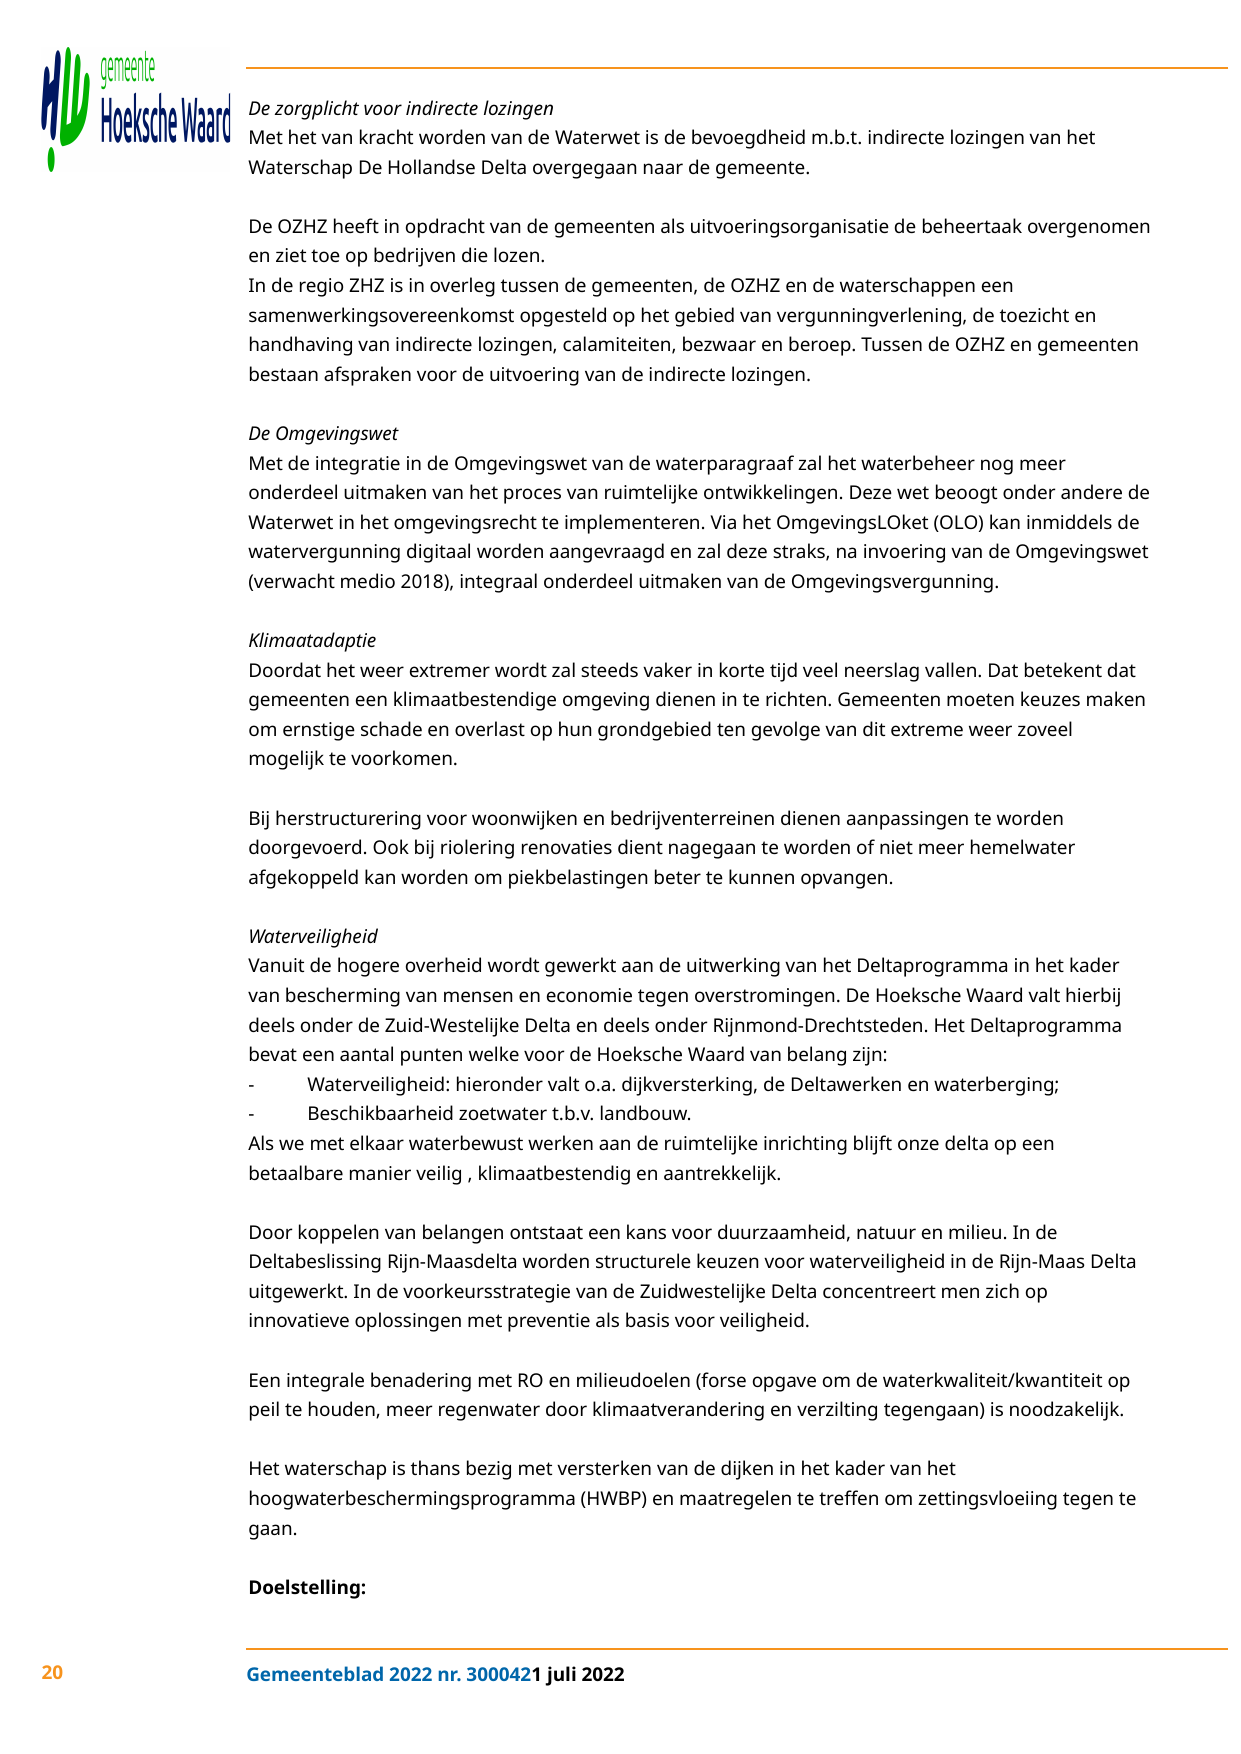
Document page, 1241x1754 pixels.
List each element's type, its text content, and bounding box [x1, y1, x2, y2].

text Een integrale benadering met RO en milieudoelen (forse opgave om de waterkwaliteit/kwantiteit op peil te houden, meer regenwater door klimaatverandering en verzilting tegengaan) is noodzakelijk. [248, 1367, 1152, 1422]
picture [41, 47, 231, 172]
text Met de integratie in de Omgevingswet van de waterparagraaf zal het waterbeheer nog meer onderdeel uitmaken van het proces van ruimtelijke ontwikkelingen. Deze wet beoogt onder andere de Waterwet in het omgevingsrecht te implementeren. Via het OmgevingsLOket (OLO) kan inmiddels de watervergunning digitaal worden aangevraagd en zal deze straks, na invoering van de Omgevingswet (verwacht medio 2018), integraal onderdeel uitmaken van de Omgevingsvergunning. [248, 450, 1152, 594]
text De zorgplicht voor indirecte lozingen [248, 95, 1152, 121]
text Het waterschap is thans bezig met versterken van de dijken in het kader van het hoogwaterbeschermingsprogramma (HWBP) en maatregelen te treffen om zettingsvloeiing tegen te gaan. [248, 1456, 1152, 1541]
text De OZHZ heeft in opdracht van de gemeenten als uitvoeringsorganisatie de beheertaak overgenomen en ziet toe op bedrijven die lozen. [248, 213, 1152, 268]
text Als we met elkaar waterbewust werken aan de ruimtelijke inrichting blijft onze delta op een betaalbare manier veilig , klimaatbestendig en aantrekkelijk. [248, 1130, 1152, 1186]
text In de regio ZHZ is in overleg tussen de gemeenten, de OZHZ en de waterschappen een samenwerkingsovereenkomst opgesteld op het gebied van vergunningverlening, de toezicht en handhaving van indirecte lozingen, calamiteiten, bezwaar en beroep. Tussen de OZHZ en gemeenten bestaan afspraken voor de uitvoering van de indirecte lozingen. [248, 272, 1152, 387]
text Vanuit de hogere overheid wordt gewerkt aan de uitwerking van het Deltaprogramma in het kader van bescherming van mensen en economie tegen overstromingen. De Hoeksche Waard valt hierbij deels onder de Zuid-Westelijke Delta en deels onder Rijnmond-Drechtsteden. Het Deltaprogramma bevat een aantal punten welke voor de Hoeksche Waard van belang zijn: [248, 953, 1152, 1067]
list Beschikbaarheid zoetwater t.b.v. landbouw. [248, 1101, 1152, 1126]
text Bij herstructurering voor woonwijken en bedrijventerreinen dienen aanpassingen te worden doorgevoerd. Ook bij riolering renovaties dient nagegaan te worden of niet meer hemelwater afgekoppeld kan worden om piekbelastingen beter te kunnen opvangen. [248, 805, 1152, 890]
text Doelstelling: [248, 1574, 1152, 1600]
text Klimaatadaptie [248, 627, 1152, 653]
text Waterveiligheid [248, 923, 1152, 949]
text Door koppelen van belangen ontstaat een kans voor duurzaamheid, natuur en milieu. In de Deltabeslissing Rijn-Maasdelta worden structurele keuzen voor waterveiligheid in de Rijn-Maas Delta uitgewerkt. In de voorkeursstrategie van de Zuidwestelijke Delta concentreert men zich op innovatieve oplossingen met preventie als basis voor veiligheid. [248, 1219, 1152, 1333]
text Doordat het weer extremer wordt zal steeds vaker in korte tijd veel neerslag vallen. Dat betekent dat gemeenten een klimaatbestendige omgeving dienen in te richten. Gemeenten moeten keuzes maken om ernstige schade en overlast op hun grondgebied ten gevolge van dit extreme weer zoveel mogelijk te voorkomen. [248, 657, 1152, 771]
text De Omgevingswet [248, 420, 1152, 446]
text Met het van kracht worden van de Waterwet is de bevoegdheid m.b.t. indirecte lozingen van het Waterschap De Hollandse Delta overgegaan naar de gemeente. [248, 124, 1152, 180]
list Waterveiligheid: hieronder valt o.a. dijkversterking, de Deltawerken en waterberging; [248, 1071, 1152, 1097]
